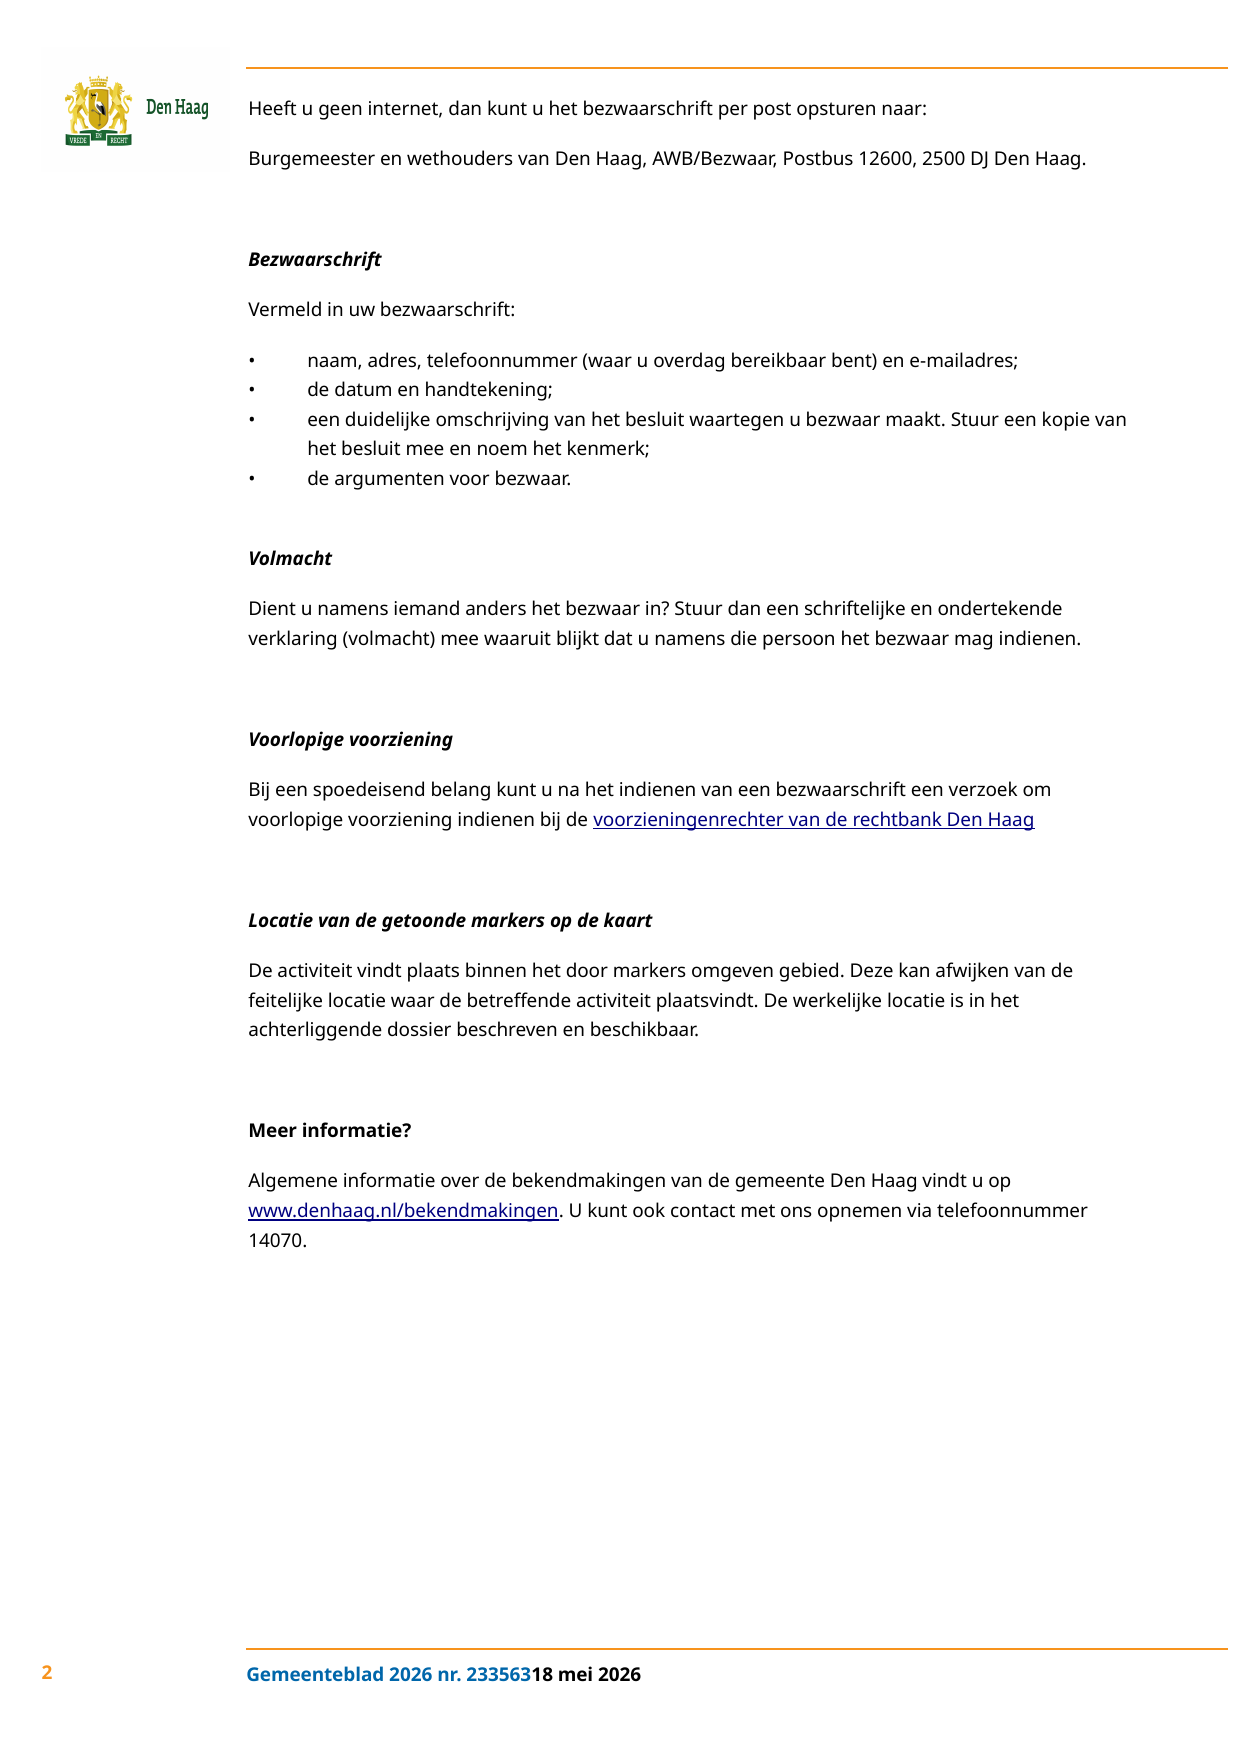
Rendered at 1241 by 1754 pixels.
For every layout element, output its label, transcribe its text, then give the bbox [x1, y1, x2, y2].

list een duidelijke omschrijving van het besluit waartegen u bezwaar maakt. Stuur een kopie van het besluit mee en noem het kenmerk; [248, 406, 1152, 461]
text Bezwaarschrift [248, 246, 1152, 272]
text Vermeld in uw bezwaarschrift: [248, 296, 1152, 322]
list de datum en handtekening; [248, 376, 1152, 402]
text De activiteit vindt plaats binnen het door markers omgeven gebied. Deze kan afwijken van de feitelijke locatie waar de betreffende activiteit plaatsvindt. De werkelijke locatie is in het achterliggende dossier beschreven en beschikbaar. [248, 957, 1152, 1042]
list de argumenten voor bezwaar. [248, 465, 1152, 491]
picture [41, 47, 231, 172]
text Dient u namens iemand anders het bezwaar in? Stuur dan een schriftelijke en ondertekende verklaring (volmacht) mee waaruit blijkt dat u namens die persoon het bezwaar mag indienen. [248, 596, 1152, 651]
text Burgemeester en wethouders van Den Haag, AWB/Bezwaar, Postbus 12600, 2500 DJ Den Haag. [248, 145, 1152, 171]
text Locatie van de getoonde markers op de kaart [248, 907, 1152, 933]
list naam, adres, telefoonnummer (waar u overdag bereikbaar bent) en e-mailadres; [248, 347, 1152, 373]
text Algemene informatie over de bekendmakingen van de gemeente Den Haag vindt u op www.denhaag.nl/bekendmakingen. U kunt ook contact met ons opnemen via telefoonnummer 14070. [248, 1168, 1152, 1253]
text Volmacht [248, 545, 1152, 571]
text Voorlopige voorziening [248, 726, 1152, 752]
text Meer informatie? [248, 1117, 1152, 1143]
text Bij een spoedeisend belang kunt u na het indienen van een bezwaarschrift een verzoek om voorlopige voorziening indienen bij de voorzieningenrechter van de rechtbank Den Haag [248, 776, 1152, 832]
text Heeft u geen internet, dan kunt u het bezwaarschrift per post opsturen naar: [248, 95, 1152, 121]
